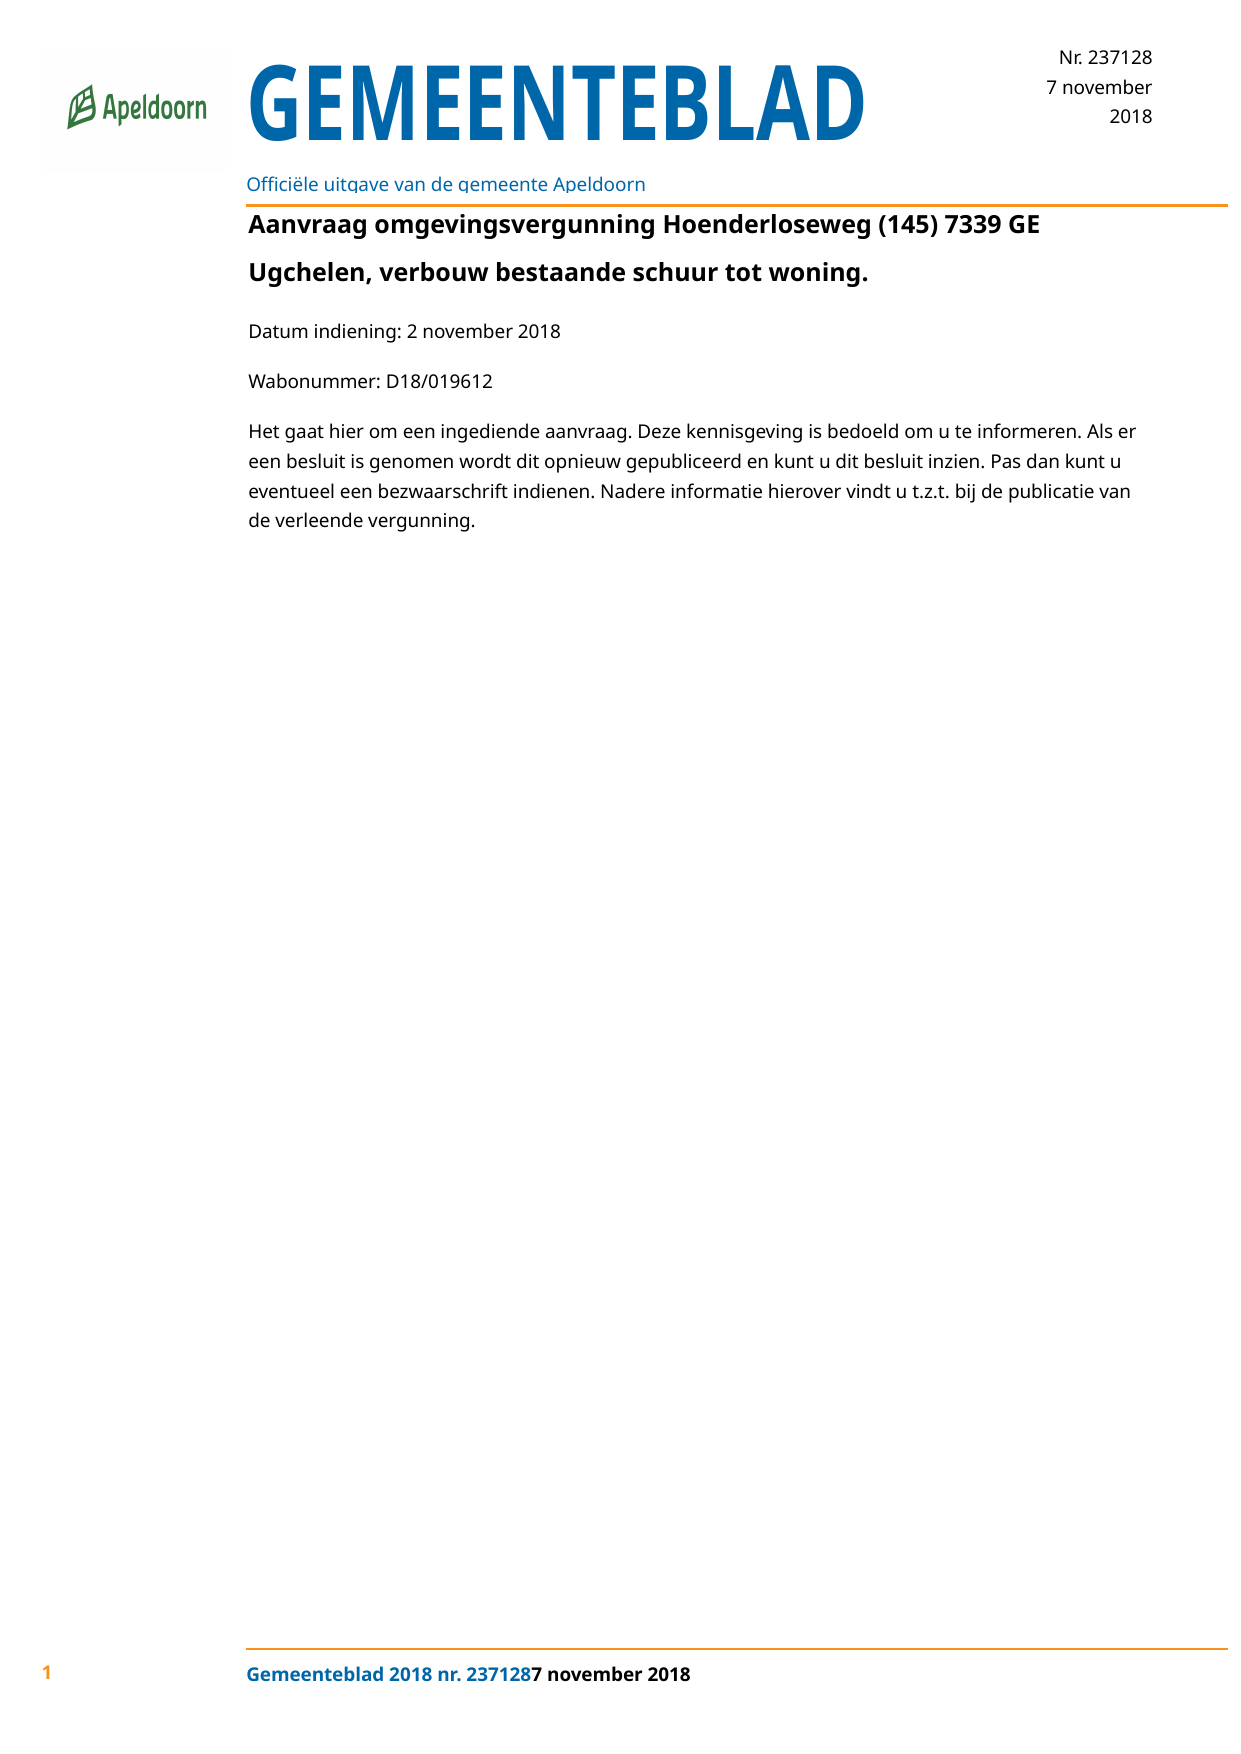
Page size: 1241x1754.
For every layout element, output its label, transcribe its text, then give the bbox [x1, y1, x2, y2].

picture [41, 47, 231, 172]
text Het gaat hier om een ingediende aanvraag. Deze kennisgeving is bedoeld om u te informeren. Als er een besluit is genomen wordt dit opnieuw gepubliceerd en kunt u dit besluit inzien. Pas dan kunt u eventueel een bezwaarschrift indienen. Nadere informatie hierover vindt u t.z.t. bij de publicatie van de verleende vergunning. [248, 419, 1152, 533]
text Datum indiening: 2 november 2018 [248, 318, 1152, 344]
text Wabonummer: D18/019612 [248, 368, 1152, 394]
text Aanvraag omgevingsvergunning Hoenderloseweg (145) 7339 GE Ugchelen, verbouw bestaande schuur tot woning. [248, 207, 1152, 288]
